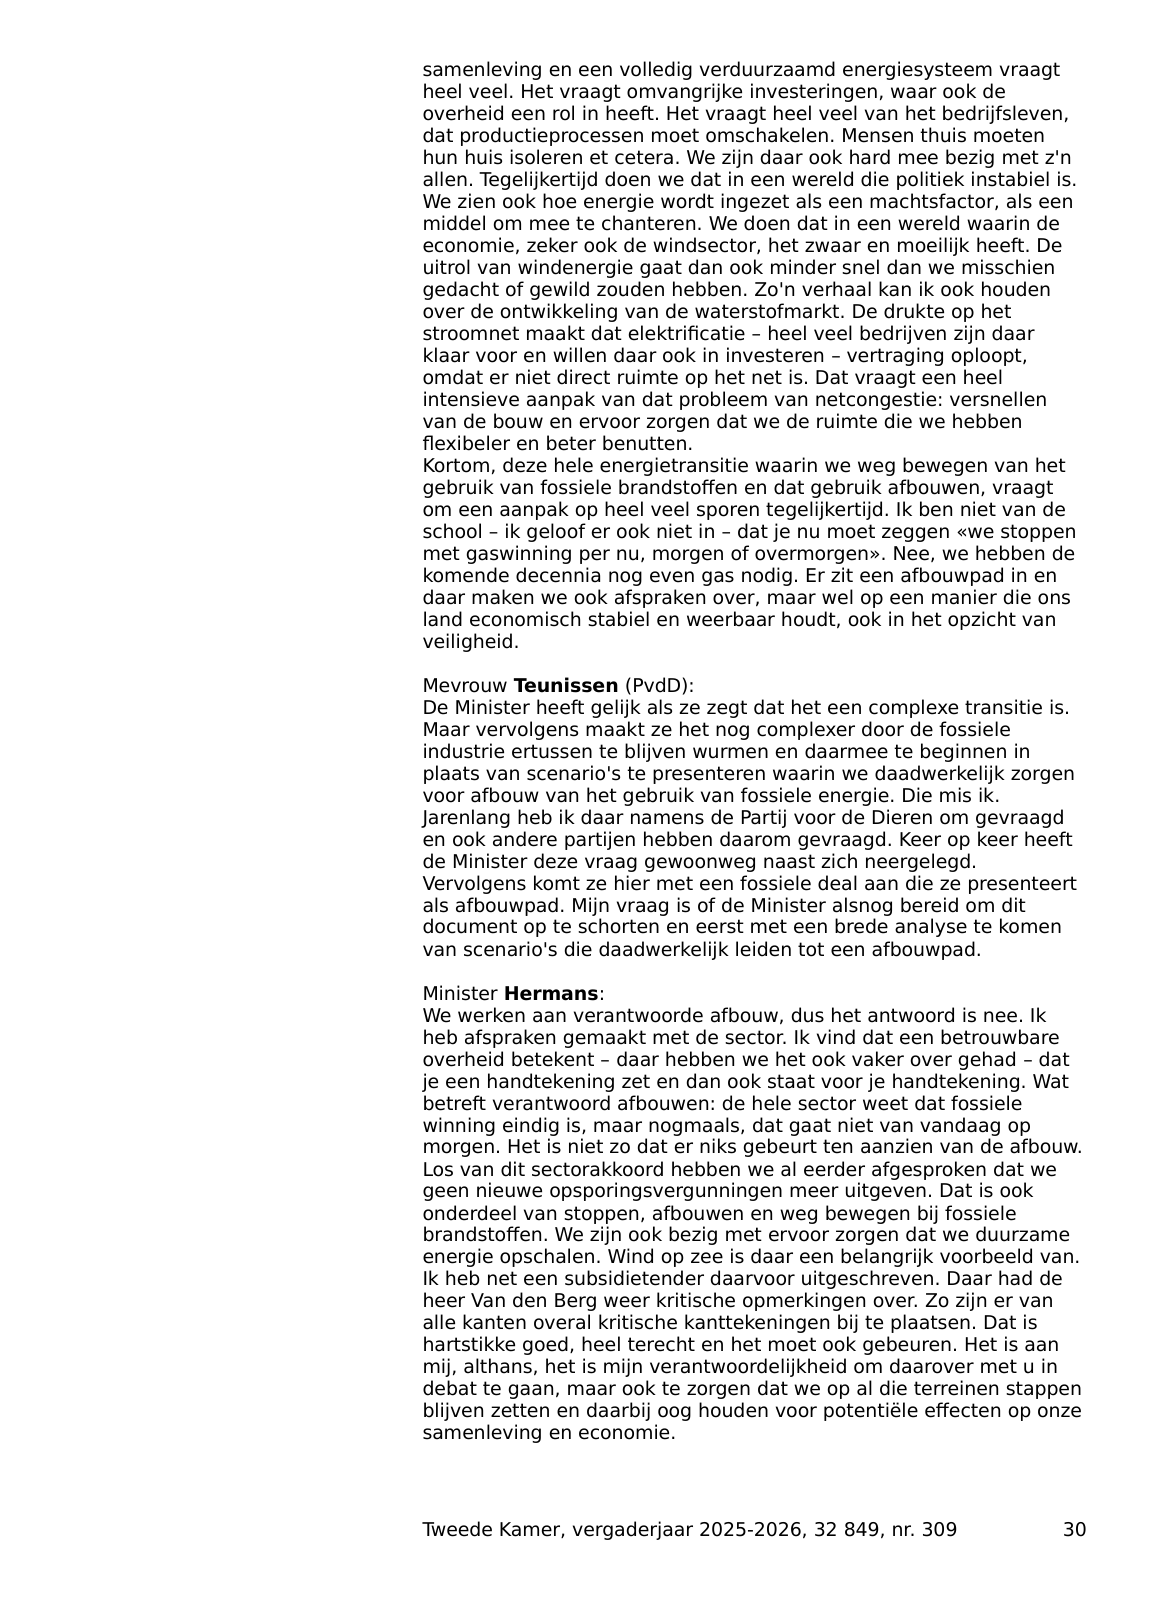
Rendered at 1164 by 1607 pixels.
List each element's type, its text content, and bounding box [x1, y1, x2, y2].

text samenleving en een volledig verduurzaamd energiesysteem vraagt heel veel. Het vraagt omvangrijke investeringen, waar ook de overheid een rol in heeft. Het vraagt heel veel van het bedrijfsleven, dat productieprocessen moet omschakelen. Mensen thuis moeten hun huis isoleren et cetera. We zijn daar ook hard mee bezig met z'n allen. Tegelijkertijd doen we dat in een wereld die politiek instabiel is. We zien ook hoe energie wordt ingezet als een machtsfactor, als een middel om mee te chanteren. We doen dat in een wereld waarin de economie, zeker ook de windsector, het zwaar en moeilijk heeft. De uitrol van windenergie gaat dan ook minder snel dan we misschien gedacht of gewild zouden hebben. Zo'n verhaal kan ik ook houden over de ontwikkeling van de waterstofmarkt. De drukte op het stroomnet maakt dat elektrificatie – heel veel bedrijven zijn daar klaar voor en willen daar ook in investeren – vertraging oploopt, omdat er niet direct ruimte op het net is. Dat vraagt een heel intensieve aanpak van dat probleem van netcongestie: versnellen van de bouw en ervoor zorgen dat we de ruimte die we hebben flexibeler en beter benutten. [422, 59, 1087, 455]
text Kortom, deze hele energietransitie waarin we weg bewegen van het gebruik van fossiele brandstoffen en dat gebruik afbouwen, vraagt om een aanpak op heel veel sporen tegelijkertijd. Ik ben niet van de school – ik geloof er ook niet in – dat je nu moet zeggen «we stoppen met gaswinning per nu, morgen of overmorgen». Nee, we hebben de komende decennia nog even gas nodig. Er zit een afbouwpad in en daar maken we ook afspraken over, maar wel op een manier die ons land economisch stabiel en weerbaar houdt, ook in het opzicht van veiligheid. [422, 455, 1087, 652]
text We werken aan verantwoorde afbouw, dus het antwoord is nee. Ik heb afspraken gemaakt met de sector. Ik vind dat een betrouwbare overheid betekent – daar hebben we het ook vaker over gehad – dat je een handtekening zet en dan ook staat voor je handtekening. Wat betreft verantwoord afbouwen: de hele sector weet dat fossiele winning eindig is, maar nogmaals, dat gaat niet van vandaag op morgen. Het is niet zo dat er niks gebeurt ten aanzien van de afbouw. Los van dit sectorakkoord hebben we al eerder afgesproken dat we geen nieuwe opsporingsvergunningen meer uitgeven. Dat is ook onderdeel van stoppen, afbouwen en weg bewegen bij fossiele brandstoffen. We zijn ook bezig met ervoor zorgen dat we duurzame energie opschalen. Wind op zee is daar een belangrijk voorbeeld van. Ik heb net een subsidietender daarvoor uitgeschreven. Daar had de heer Van den Berg weer kritische opmerkingen over. Zo zijn er van alle kanten overal kritische kanttekeningen bij te plaatsen. Dat is hartstikke goed, heel terecht en het moet ook gebeuren. Het is aan mij, althans, het is mijn verantwoordelijkheid om daarover met u in debat te gaan, maar ook te zorgen dat we op al die terreinen stappen blijven zetten en daarbij oog houden voor potentiële effecten op onze samenleving en economie. [422, 1004, 1087, 1444]
text De Minister heeft gelijk als ze zegt dat het een complexe transitie is. Maar vervolgens maakt ze het nog complexer door de fossiele industrie ertussen te blijven wurmen en daarmee te beginnen in plaats van scenario's te presenteren waarin we daadwerkelijk zorgen voor afbouw van het gebruik van fossiele energie. Die mis ik. Jarenlang heb ik daar namens de Partij voor de Dieren om gevraagd en ook andere partijen hebben daarom gevraagd. Keer op keer heeft de Minister deze vraag gewoonweg naast zich neergelegd. Vervolgens komt ze hier met een fossiele deal aan die ze presenteert als afbouwpad. Mijn vraag is of de Minister alsnog bereid om dit document op te schorten en eerst met een brede analyse te komen van scenario's die daadwerkelijk leiden tot een afbouwpad. [422, 697, 1087, 960]
text Minister Hermans: [422, 983, 1087, 1004]
text Mevrouw Teunissen (PvdD): [422, 675, 1087, 697]
